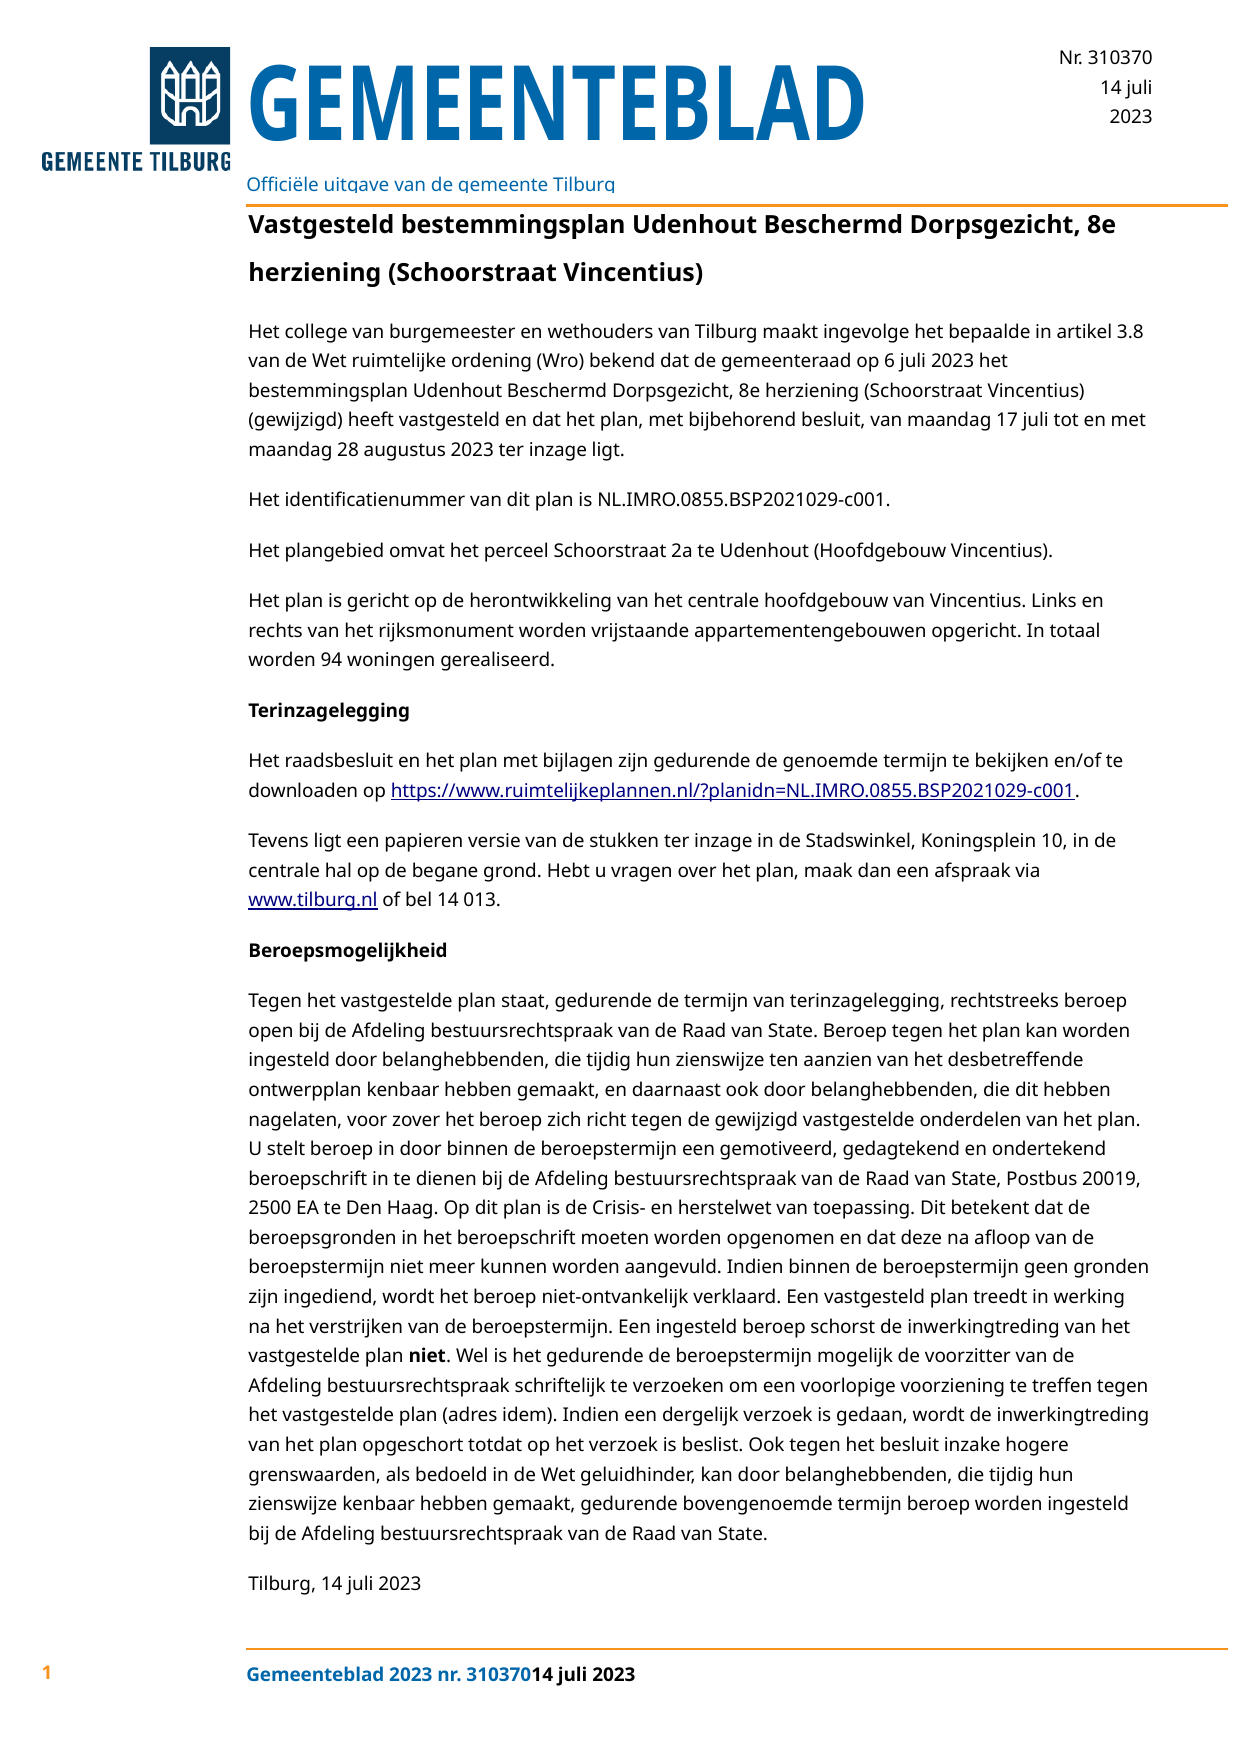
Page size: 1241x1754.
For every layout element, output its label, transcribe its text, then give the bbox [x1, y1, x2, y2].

text Beroepsmogelijkheid [248, 937, 1152, 963]
text Het college van burgemeester en wethouders van Tilburg maakt ingevolge het bepaalde in artikel 3.8 van de Wet ruimtelijke ordening (Wro) bekend dat de gemeenteraad op 6 juli 2023 het bestemmingsplan Udenhout Beschermd Dorpsgezicht, 8e herziening (Schoorstraat Vincentius) (gewijzigd) heeft vastgesteld en dat het plan, met bijbehorend besluit, van maandag 17 juli tot en met maandag 28 augustus 2023 ter inzage ligt. [248, 318, 1152, 462]
text Het identificatienummer van dit plan is NL.IMRO.0855.BSP2021029-c001. [248, 487, 1152, 512]
text Het raadsbesluit en het plan met bijlagen zijn gedurende de genoemde termijn te bekijken en/of te downloaden op https://www.ruimtelijkeplannen.nl/?planidn=NL.IMRO.0855.BSP2021029-c001. [248, 747, 1152, 803]
text Vastgesteld bestemmingsplan Udenhout Beschermd Dorpsgezicht, 8e herziening (Schoorstraat Vincentius) [248, 207, 1152, 288]
text Terinzagelegging [248, 697, 1152, 723]
picture [41, 47, 231, 172]
text Tilburg, 14 juli 2023 [248, 1570, 1152, 1596]
text Tegen het vastgestelde plan staat, gedurende de termijn van terinzagelegging, rechtstreeks beroep open bij de Afdeling bestuursrechtspraak van de Raad van State. Beroep tegen het plan kan worden ingesteld door belanghebbenden, die tijdig hun zienswijze ten aanzien van het desbetreffende ontwerpplan kenbaar hebben gemaakt, en daarnaast ook door belanghebbenden, die dit hebben nagelaten, voor zover het beroep zich richt tegen de gewijzigd vastgestelde onderdelen van het plan. U stelt beroep in door binnen de beroepstermijn een gemotiveerd, gedagtekend en ondertekend beroepschrift in te dienen bij de Afdeling bestuursrechtspraak van de Raad van State, Postbus 20019, 2500 EA te Den Haag. Op dit plan is de Crisis- en herstelwet van toepassing. Dit betekent dat de beroepsgronden in het beroepschrift moeten worden opgenomen en dat deze na afloop van de beroepstermijn niet meer kunnen worden aangevuld. Indien binnen de beroepstermijn geen gronden zijn ingediend, wordt het beroep niet-ontvankelijk verklaard. Een vastgesteld plan treedt in werking na het verstrijken van de beroepstermijn. Een ingesteld beroep schorst de inwerkingtreding van het vastgestelde plan niet. Wel is het gedurende de beroepstermijn mogelijk de voorzitter van de Afdeling bestuursrechtspraak schriftelijk te verzoeken om een voorlopige voorziening te treffen tegen het vastgestelde plan (adres idem). Indien een dergelijk verzoek is gedaan, wordt de inwerkingtreding van het plan opgeschort totdat op het verzoek is beslist. Ook tegen het besluit inzake hogere grenswaarden, als bedoeld in de Wet geluidhinder, kan door belanghebbenden, die tijdig hun zienswijze kenbaar hebben gemaakt, gedurende bovengenoemde termijn beroep worden ingesteld bij de Afdeling bestuursrechtspraak van de Raad van State. [248, 987, 1152, 1546]
text Tevens ligt een papieren versie van de stukken ter inzage in de Stadswinkel, Koningsplein 10, in de centrale hal op de begane grond. Hebt u vragen over het plan, maak dan een afspraak via www.tilburg.nl of bel 14 013. [248, 827, 1152, 912]
text Het plan is gericht op de herontwikkeling van het centrale hoofdgebouw van Vincentius. Links en rechts van het rijksmonument worden vrijstaande appartementengebouwen opgericht. In totaal worden 94 woningen gerealiseerd. [248, 587, 1152, 672]
text Het plangebied omvat het perceel Schoorstraat 2a te Udenhout (Hoofdgebouw Vincentius). [248, 537, 1152, 563]
